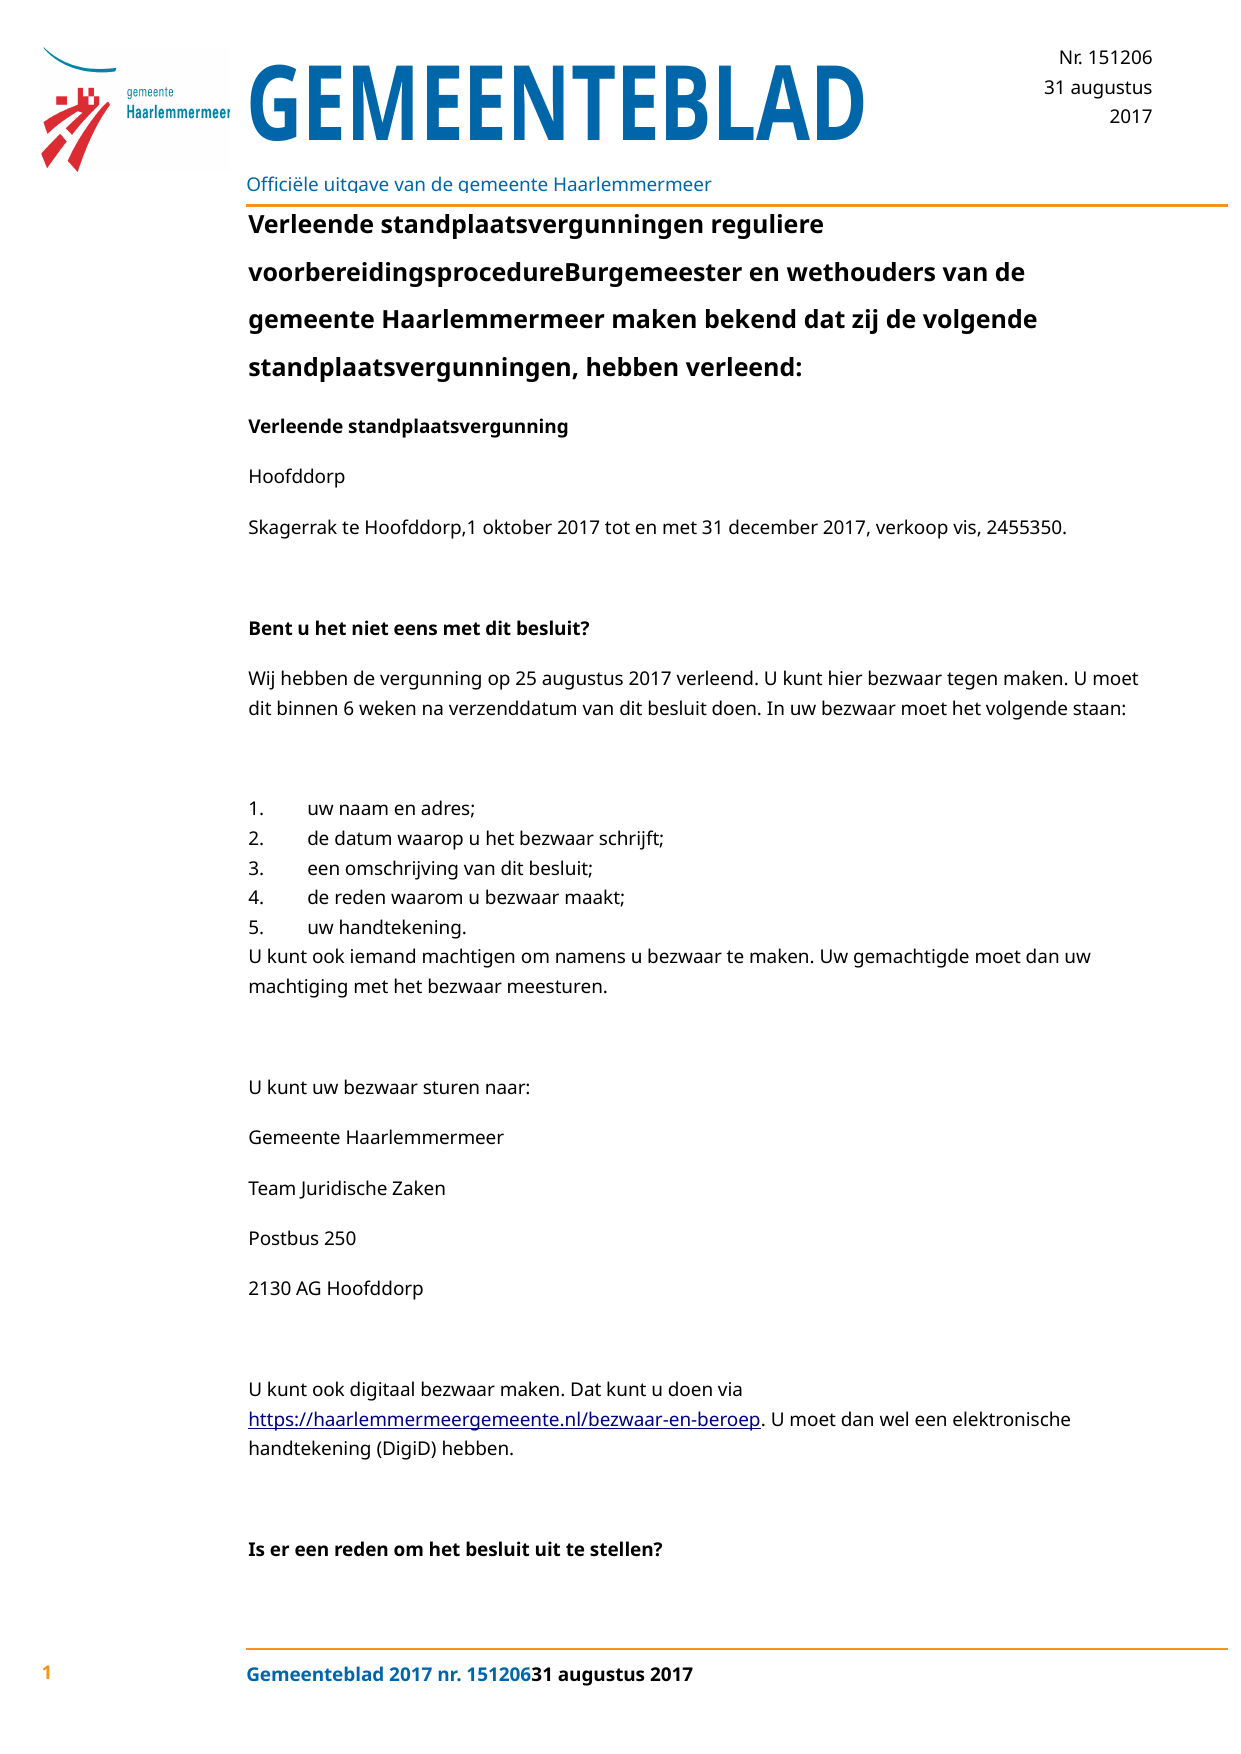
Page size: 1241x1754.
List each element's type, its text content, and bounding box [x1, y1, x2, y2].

text U kunt uw bezwaar sturen naar: [248, 1074, 1152, 1100]
text Skagerrak te Hoofddorp,1 oktober 2017 tot en met 31 december 2017, verkoop vis, 2455350. [248, 514, 1152, 540]
text U kunt ook iemand machtigen om namens u bezwaar te maken. Uw gemachtigde moet dan uw machtiging met het bezwaar meesturen. [248, 943, 1152, 999]
text Bent u het niet eens met dit besluit? [248, 615, 1152, 641]
text Verleende standplaatsvergunningen reguliere voorbereidingsprocedureBurgemeester en wethouders van de gemeente Haarlemmermeer maken bekend dat zij de volgende standplaatsvergunningen, hebben verleend: [248, 207, 1152, 384]
picture [41, 47, 231, 172]
list uw naam en adres; [248, 796, 1152, 821]
list uw handtekening. [248, 914, 1152, 940]
text Postbus 250 [248, 1225, 1152, 1251]
text Is er een reden om het besluit uit te stellen? [248, 1536, 1152, 1562]
text Team Juridische Zaken [248, 1175, 1152, 1201]
text 2130 AG Hoofddorp [248, 1276, 1152, 1301]
text Gemeente Haarlemmermeer [248, 1124, 1152, 1150]
text Hoofddorp [248, 463, 1152, 489]
list de datum waarop u het bezwaar schrijft; [248, 825, 1152, 851]
text Wij hebben de vergunning op 25 augustus 2017 verleend. U kunt hier bezwaar tegen maken. U moet dit binnen 6 weken na verzenddatum van dit besluit doen. In uw bezwaar moet het volgende staan: [248, 665, 1152, 721]
text Verleende standplaatsvergunning [248, 413, 1152, 439]
list de reden waarom u bezwaar maakt; [248, 884, 1152, 910]
text U kunt ook digitaal bezwaar maken. Dat kunt u doen via https://haarlemmermeergemeente.nl/bezwaar-en-beroep. U moet dan wel een elektronische handtekening (DigiD) hebben. [248, 1376, 1152, 1461]
list een omschrijving van dit besluit; [248, 855, 1152, 881]
